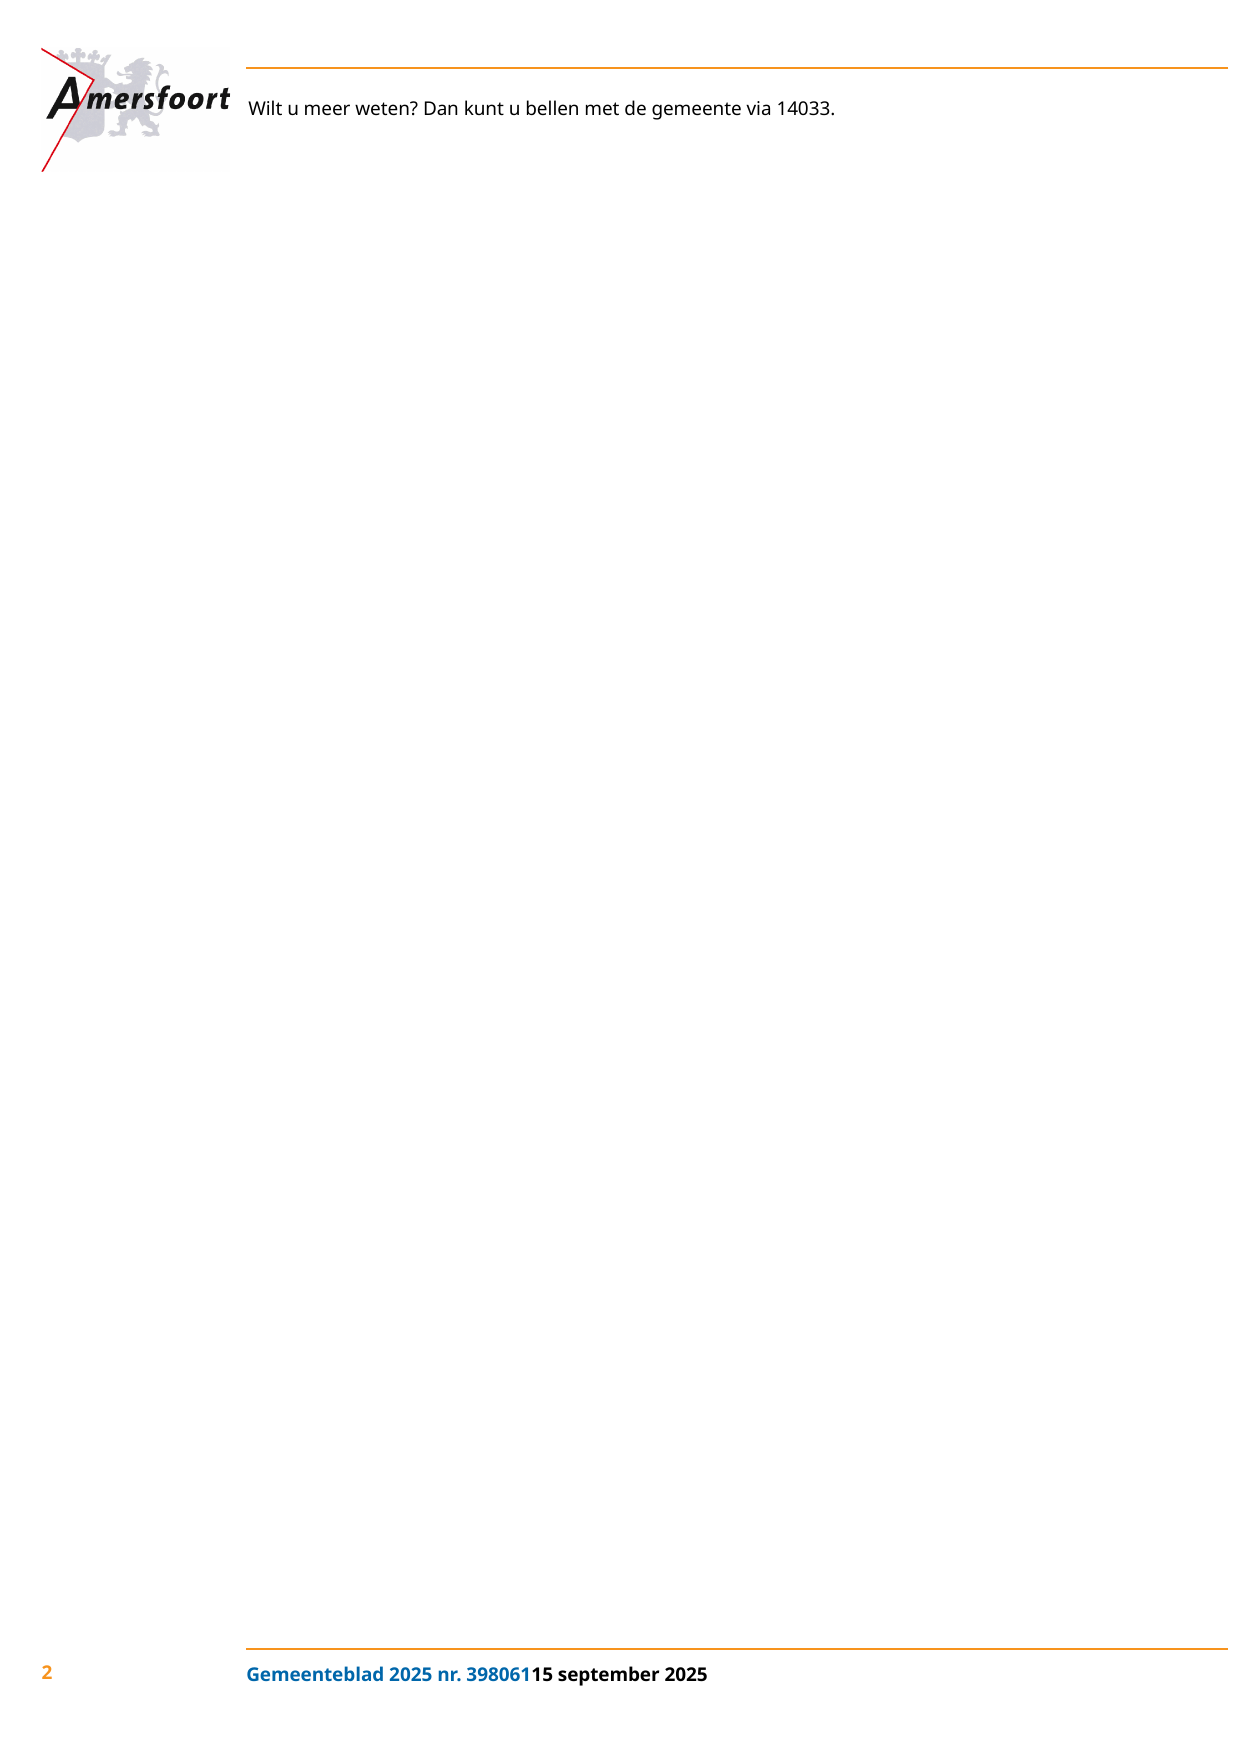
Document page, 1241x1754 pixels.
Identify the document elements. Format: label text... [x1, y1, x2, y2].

picture [41, 47, 231, 172]
text Wilt u meer weten? Dan kunt u bellen met de gemeente via 14033. [248, 95, 1152, 121]
